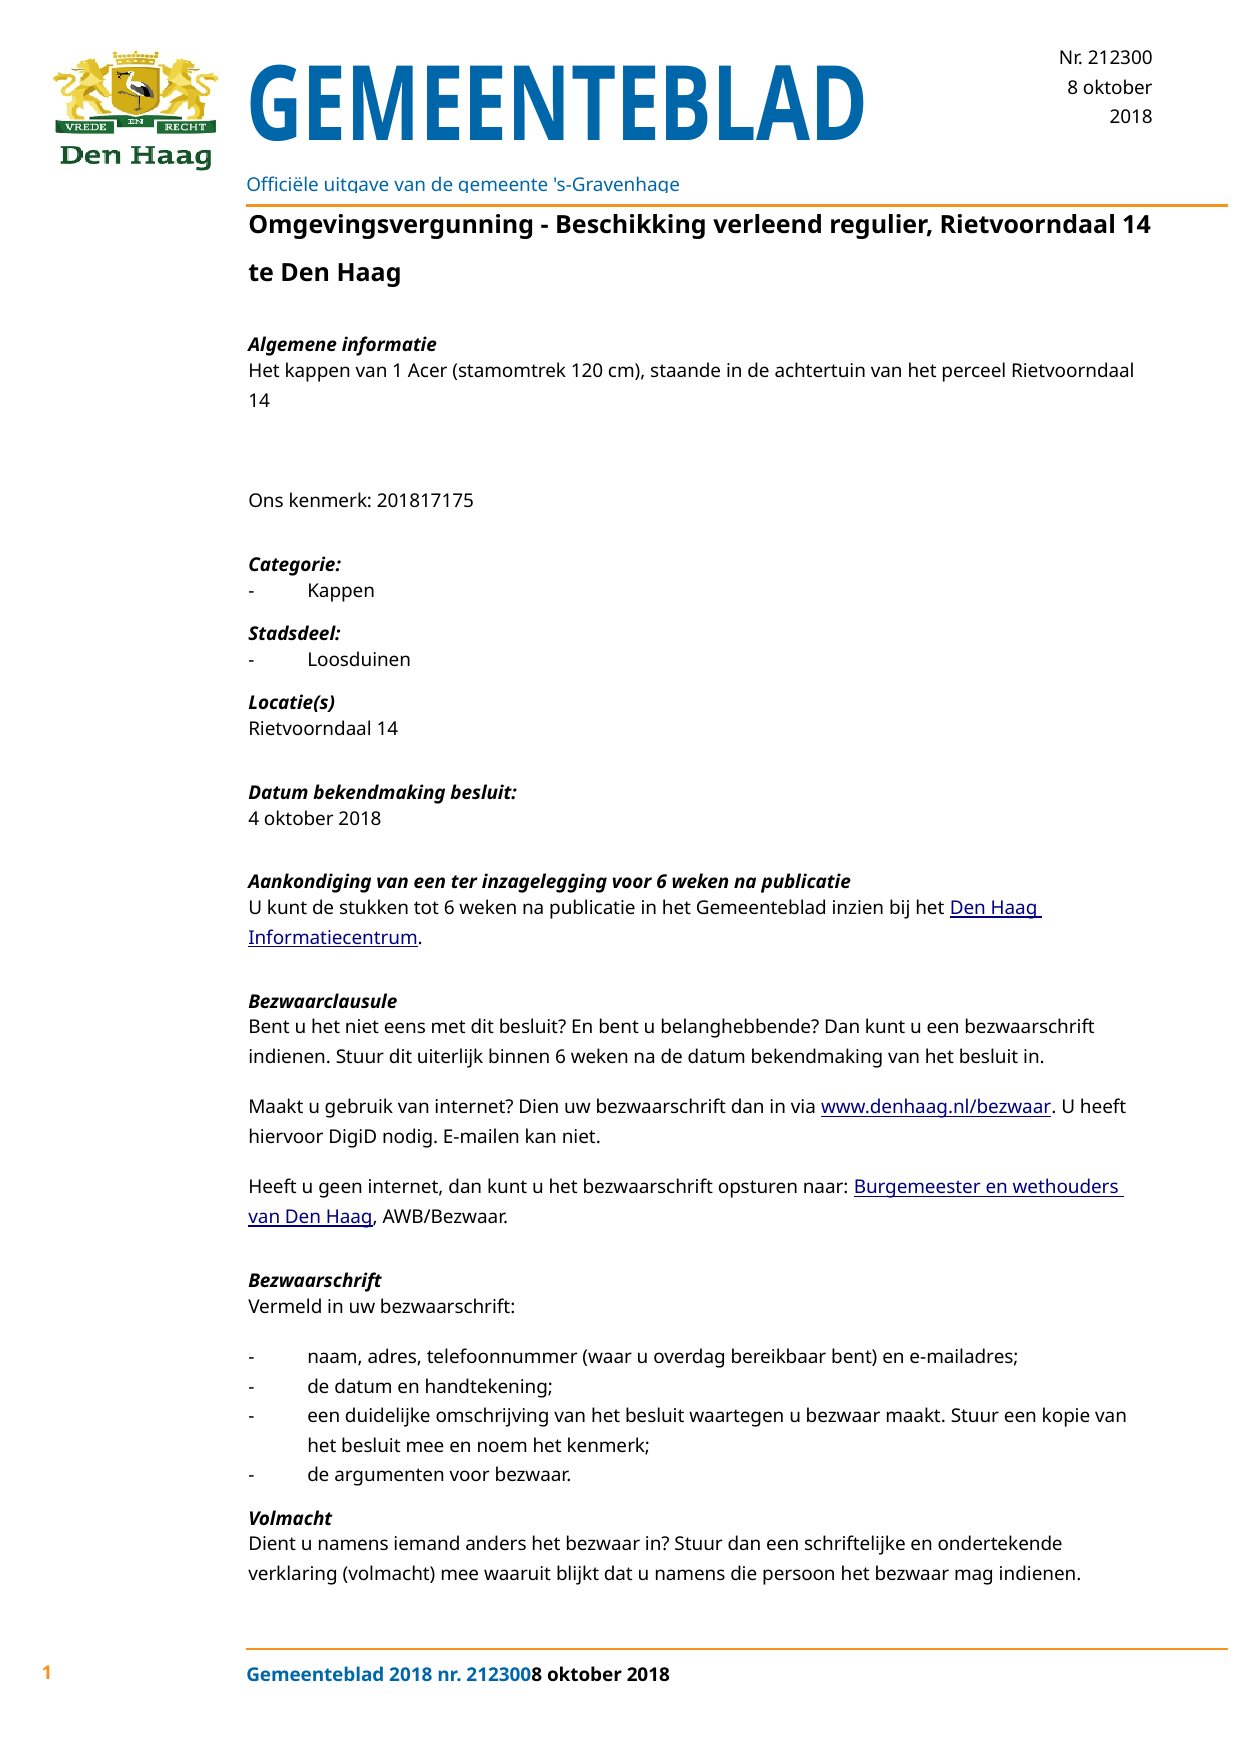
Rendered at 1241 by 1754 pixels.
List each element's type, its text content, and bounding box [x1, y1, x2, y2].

text Dient u namens iemand anders het bezwaar in? Stuur dan een schriftelijke en ondertekende verklaring (volmacht) mee waaruit blijkt dat u namens die persoon het bezwaar mag indienen. [248, 1531, 1152, 1586]
list de datum en handtekening; [248, 1373, 1152, 1399]
list naam, adres, telefoonnummer (waar u overdag bereikbaar bent) en e-mailadres; [248, 1343, 1152, 1369]
list Loosduinen [248, 646, 1152, 672]
text Categorie: [248, 552, 1152, 577]
list een duidelijke omschrijving van het besluit waartegen u bezwaar maakt. Stuur een kopie van het besluit mee en noem het kenmerk; [248, 1402, 1152, 1458]
text Omgevingsvergunning - Beschikking verleend regulier, Rietvoorndaal 14 te Den Haag [248, 207, 1152, 288]
text Stadsdeel: [248, 620, 1152, 646]
text Heeft u geen internet, dan kunt u het bezwaarschrift opsturen naar: Burgemeester en wethouders van Den Haag, AWB/Bezwaar. [248, 1174, 1152, 1229]
text Algemene informatie [248, 331, 1152, 357]
text Bezwaarschrift [248, 1267, 1152, 1293]
text U kunt de stukken tot 6 weken na publicatie in het Gemeenteblad inzien bij het Den Haag Informatiecentrum. [248, 894, 1152, 950]
text Rietvoorndaal 14 [248, 715, 1152, 741]
text Volmacht [248, 1505, 1152, 1531]
text Datum bekendmaking besluit: [248, 779, 1152, 805]
text Vermeld in uw bezwaarschrift: [248, 1293, 1152, 1319]
text Bezwaarclausule [248, 988, 1152, 1014]
text Locatie(s) [248, 689, 1152, 715]
text Maakt u gebruik van internet? Dien uw bezwaarschrift dan in via www.denhaag.nl/bezwaar. U heeft hiervoor DigiD nodig. E-mailen kan niet. [248, 1094, 1152, 1149]
picture [41, 47, 231, 172]
list de argumenten voor bezwaar. [248, 1462, 1152, 1487]
text Het kappen van 1 Acer (stamomtrek 120 cm), staande in de achtertuin van het perceel Rietvoorndaal 14 [248, 357, 1152, 412]
text Bent u het niet eens met dit besluit? En bent u belanghebbende? Dan kunt u een bezwaarschrift indienen. Stuur dit uiterlijk binnen 6 weken na de datum bekendmaking van het besluit in. [248, 1014, 1152, 1069]
list Kappen [248, 577, 1152, 603]
text 4 oktober 2018 [248, 805, 1152, 830]
text Aankondiging van een ter inzagelegging voor 6 weken na publicatie [248, 869, 1152, 894]
text Ons kenmerk: 201817175 [248, 488, 1152, 513]
